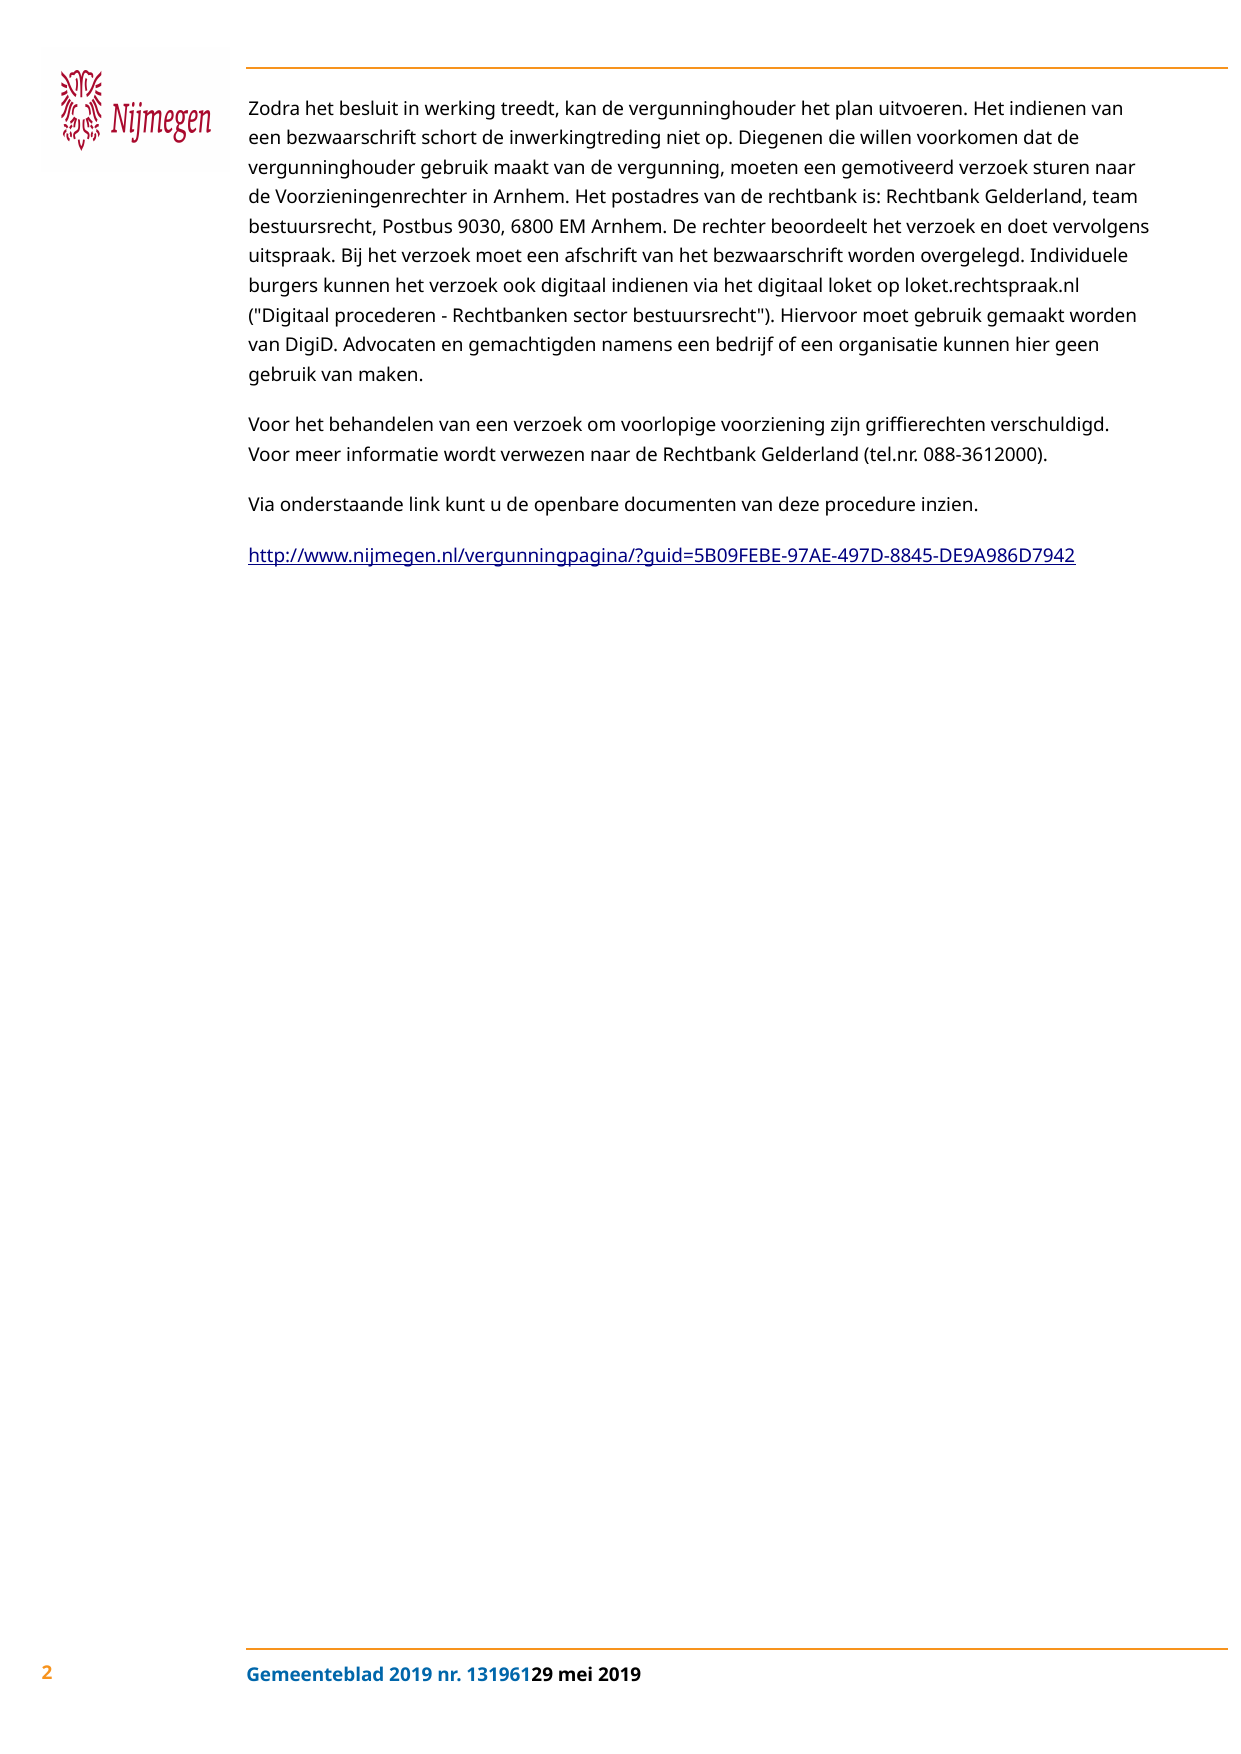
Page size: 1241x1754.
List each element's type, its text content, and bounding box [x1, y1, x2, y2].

text Voor het behandelen van een verzoek om voorlopige voorziening zijn griffierechten verschuldigd. Voor meer informatie wordt verwezen naar de Rechtbank Gelderland (tel.nr. 088-3612000). [248, 411, 1152, 467]
text Via onderstaande link kunt u de openbare documenten van deze procedure inzien. [248, 491, 1152, 517]
picture [41, 47, 231, 172]
text Zodra het besluit in werking treedt, kan de vergunninghouder het plan uitvoeren. Het indienen van een bezwaarschrift schort de inwerkingtreding niet op. Diegenen die willen voorkomen dat de vergunninghouder gebruik maakt van de vergunning, moeten een gemotiveerd verzoek sturen naar de Voorzieningenrechter in Arnhem. Het postadres van de rechtbank is: Rechtbank Gelderland, team bestuursrecht, Postbus 9030, 6800 EM Arnhem. De rechter beoordeelt het verzoek en doet vervolgens uitspraak. Bij het verzoek moet een afschrift van het bezwaarschrift worden overgelegd. Individuele burgers kunnen het verzoek ook digitaal indienen via het digitaal loket op loket.rechtspraak.nl ("Digitaal procederen - Rechtbanken sector bestuursrecht"). Hiervoor moet gebruik gemaakt worden van DigiD. Advocaten en gemachtigden namens een bedrijf of een organisatie kunnen hier geen gebruik van maken. [248, 95, 1152, 387]
text http://www.nijmegen.nl/vergunningpagina/?guid=5B09FEBE-97AE-497D-8845-DE9A986D7942 [248, 542, 1152, 568]
